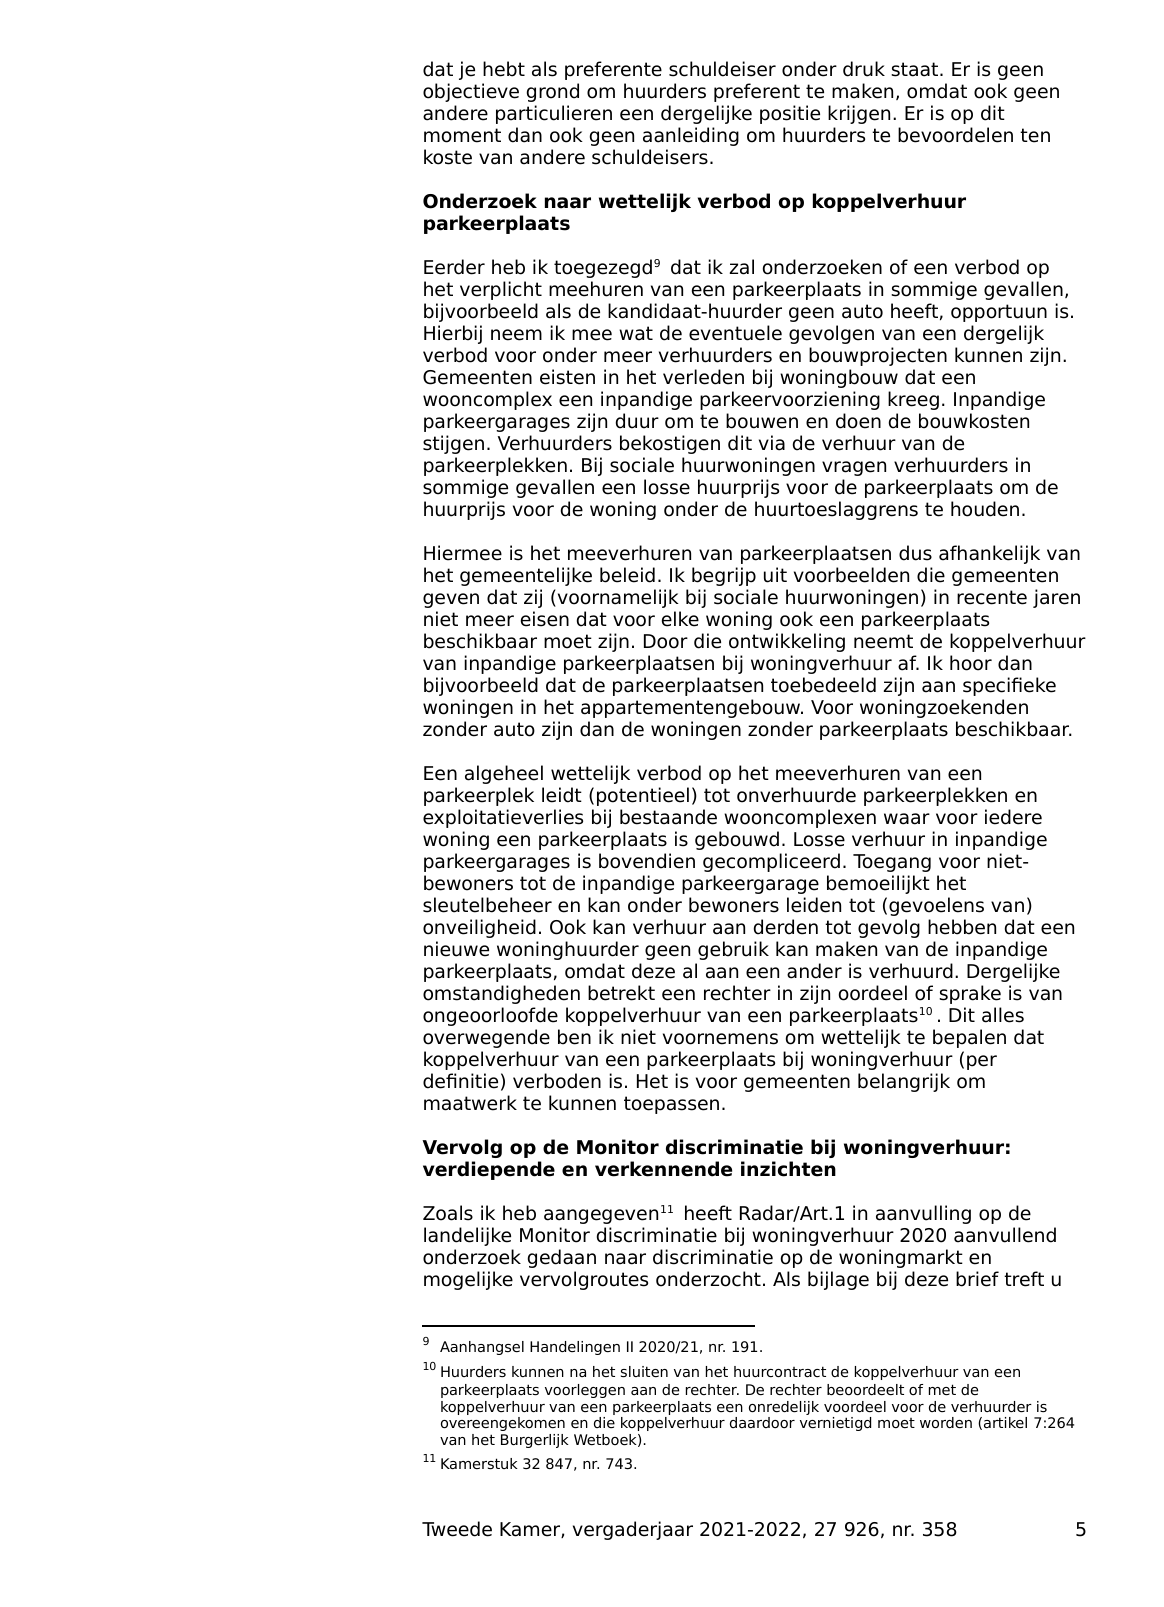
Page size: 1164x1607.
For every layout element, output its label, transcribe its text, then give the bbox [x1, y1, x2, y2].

text Hiermee is het meeverhuren van parkeerplaatsen dus afhankelijk van het gemeentelijke beleid. Ik begrijp uit voorbeelden die gemeenten geven dat zij (voornamelijk bij sociale huurwoningen) in recente jaren niet meer eisen dat voor elke woning ook een parkeerplaats beschikbaar moet zijn. Door die ontwikkeling neemt de koppelverhuur van inpandige parkeerplaatsen bij woningverhuur af. Ik hoor dan bijvoorbeeld dat de parkeerplaatsen toebedeeld zijn aan specifieke woningen in het appartementengebouw. Voor woningzoekenden zonder auto zijn dan de woningen zonder parkeerplaats beschikbaar. [422, 543, 1087, 741]
text dat je hebt als preferente schuldeiser onder druk staat. Er is geen objectieve grond om huurders preferent te maken, omdat ook geen andere particulieren een dergelijke positie krijgen. Er is op dit moment dan ook geen aanleiding om huurders te bevoordelen ten koste van andere schuldeisers. [422, 59, 1087, 169]
text Eerder heb ik toegezegd dat ik zal onderzoeken of een verbod op het verplicht meehuren van een parkeerplaats in sommige gevallen, bijvoorbeeld als de kandidaat-huurder geen auto heeft, opportuun is. Hierbij neem ik mee wat de eventuele gevolgen van een dergelijk verbod voor onder meer verhuurders en bouwprojecten kunnen zijn. Gemeenten eisten in het verleden bij woningbouw dat een wooncomplex een inpandige parkeervoorziening kreeg. Inpandige parkeergarages zijn duur om te bouwen en doen de bouwkosten stijgen. Verhuurders bekostigen dit via de verhuur van de parkeerplekken. Bij sociale huurwoningen vragen verhuurders in sommige gevallen een losse huurprijs voor de parkeerplaats om de huurprijs voor de woning onder de huurtoeslaggrens te houden. [422, 257, 1087, 521]
subtitle Vervolg op de Monitor discriminatie bij woningverhuur: verdiepende en verkennende inzichten [422, 1137, 1087, 1181]
text Huurders kunnen na het sluiten van het huurcontract de koppelverhuur van een parkeerplaats voorleggen aan de rechter. De rechter beoordeelt of met de koppelverhuur van een parkeerplaats een onredelijk voordeel voor de verhuurder is overeengekomen en die koppelverhuur daardoor vernietigd moet worden (artikel 7:264 van het Burgerlijk Wetboek). [422, 1360, 1087, 1449]
text Een algeheel wettelijk verbod op het meeverhuren van een parkeerplek leidt (potentieel) tot onverhuurde parkeerplekken en exploitatieverlies bij bestaande wooncomplexen waar voor iedere woning een parkeerplaats is gebouwd. Losse verhuur in inpandige parkeergarages is bovendien gecompliceerd. Toegang voor niet-bewoners tot de inpandige parkeergarage bemoeilijkt het sleutelbeheer en kan onder bewoners leiden tot (gevoelens van) onveiligheid. Ook kan verhuur aan derden tot gevolg hebben dat een nieuwe woninghuurder geen gebruik kan maken van de inpandige parkeerplaats, omdat deze al aan een ander is verhuurd. Dergelijke omstandigheden betrekt een rechter in zijn oordeel of sprake is van ongeoorloofde koppelverhuur van een parkeerplaats. Dit alles overwegende ben ik niet voornemens om wettelijk te bepalen dat koppelverhuur van een parkeerplaats bij woningverhuur (per definitie) verboden is. Het is voor gemeenten belangrijk om maatwerk te kunnen toepassen. [422, 763, 1087, 1115]
text Aanhangsel Handelingen II 2020/21, nr. 191. [422, 1335, 1087, 1357]
text Zoals ik heb aangegeven heeft Radar/Art.1 in aanvulling op de landelijke Monitor discriminatie bij woningverhuur 2020 aanvullend onderzoek gedaan naar discriminatie op de woningmarkt en mogelijke vervolgroutes onderzocht. Als bijlage bij deze brief treft u [422, 1203, 1087, 1291]
text Kamerstuk 32 847, nr. 743. [422, 1452, 1087, 1474]
subtitle Onderzoek naar wettelijk verbod op koppelverhuur parkeerplaats [422, 191, 1087, 235]
